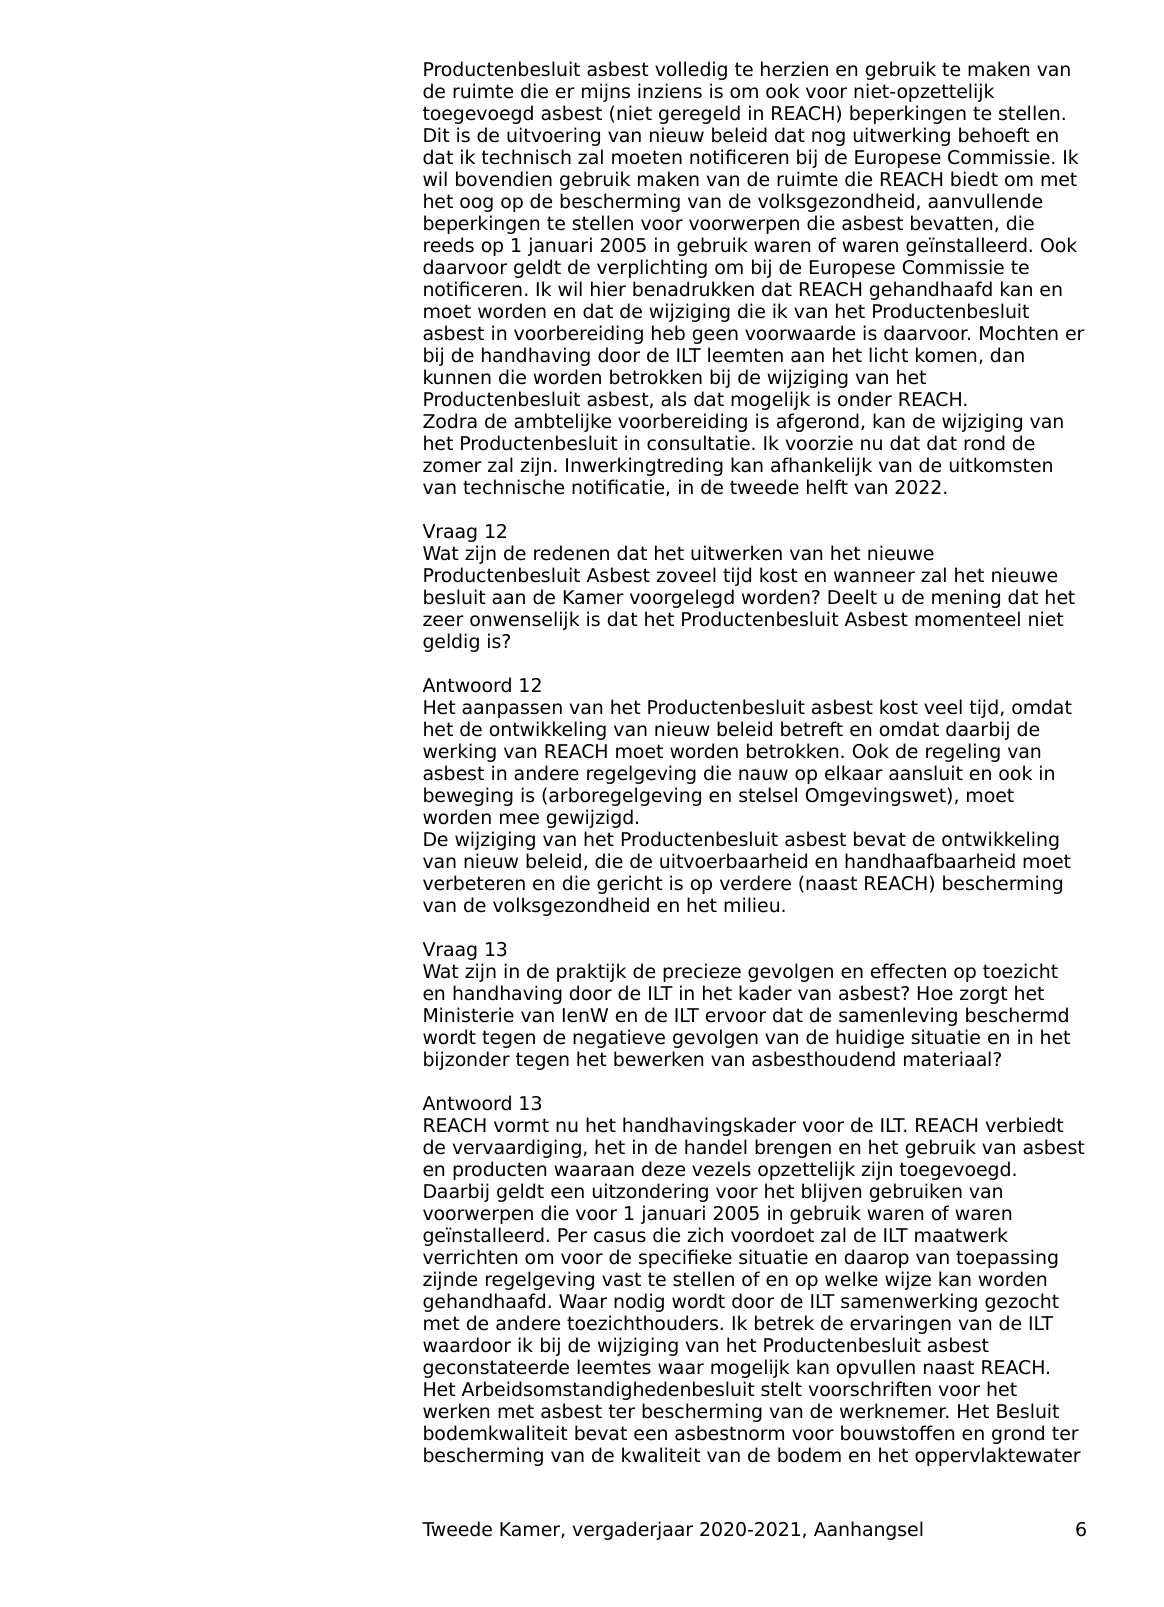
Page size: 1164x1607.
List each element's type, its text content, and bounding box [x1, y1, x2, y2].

text Antwoord 12 [422, 675, 1087, 697]
text Vraag 12 [422, 521, 1087, 543]
text Productenbesluit asbest volledig te herzien en gebruik te maken van de ruimte die er mijns inziens is om ook voor niet-opzettelijk toegevoegd asbest (niet geregeld in REACH) beperkingen te stellen. Dit is de uitvoering van nieuw beleid dat nog uitwerking behoeft en dat ik technisch zal moeten notificeren bij de Europese Commissie. Ik wil bovendien gebruik maken van de ruimte die REACH biedt om met het oog op de bescherming van de volksgezondheid, aanvullende beperkingen te stellen voor voorwerpen die asbest bevatten, die reeds op 1 januari 2005 in gebruik waren of waren geïnstalleerd. Ook daarvoor geldt de verplichting om bij de Europese Commissie te notificeren. Ik wil hier benadrukken dat REACH gehandhaafd kan en moet worden en dat de wijziging die ik van het Productenbesluit asbest in voorbereiding heb geen voorwaarde is daarvoor. Mochten er bij de handhaving door de ILT leemten aan het licht komen, dan kunnen die worden betrokken bij de wijziging van het Productenbesluit asbest, als dat mogelijk is onder REACH. [422, 59, 1087, 411]
text Wat zijn in de praktijk de precieze gevolgen en effecten op toezicht en handhaving door de ILT in het kader van asbest? Hoe zorgt het Ministerie van IenW en de ILT ervoor dat de samenleving beschermd wordt tegen de negatieve gevolgen van de huidige situatie en in het bijzonder tegen het bewerken van asbesthoudend materiaal? [422, 961, 1087, 1071]
text REACH vormt nu het handhavingskader voor de ILT. REACH verbiedt de vervaardiging, het in de handel brengen en het gebruik van asbest en producten waaraan deze vezels opzettelijk zijn toegevoegd. Daarbij geldt een uitzondering voor het blijven gebruiken van voorwerpen die voor 1 januari 2005 in gebruik waren of waren geïnstalleerd. Per casus die zich voordoet zal de ILT maatwerk verrichten om voor de specifieke situatie en daarop van toepassing zijnde regelgeving vast te stellen of en op welke wijze kan worden gehandhaafd. Waar nodig wordt door de ILT samenwerking gezocht met de andere toezichthouders. Ik betrek de ervaringen van de ILT waardoor ik bij de wijziging van het Productenbesluit asbest geconstateerde leemtes waar mogelijk kan opvullen naast REACH. [422, 1115, 1087, 1379]
text Het aanpassen van het Productenbesluit asbest kost veel tijd, omdat het de ontwikkeling van nieuw beleid betreft en omdat daarbij de werking van REACH moet worden betrokken. Ook de regeling van asbest in andere regelgeving die nauw op elkaar aansluit en ook in beweging is (arboregelgeving en stelsel Omgevingswet), moet worden mee gewijzigd. [422, 697, 1087, 829]
text Wat zijn de redenen dat het uitwerken van het nieuwe Productenbesluit Asbest zoveel tijd kost en wanneer zal het nieuwe besluit aan de Kamer voorgelegd worden? Deelt u de mening dat het zeer onwenselijk is dat het Productenbesluit Asbest momenteel niet geldig is? [422, 543, 1087, 653]
text Het Arbeidsomstandighedenbesluit stelt voorschriften voor het werken met asbest ter bescherming van de werknemer. Het Besluit bodemkwaliteit bevat een asbestnorm voor bouwstoffen en grond ter bescherming van de kwaliteit van de bodem en het oppervlaktewater [422, 1379, 1087, 1467]
text Antwoord 13 [422, 1093, 1087, 1115]
text De wijziging van het Productenbesluit asbest bevat de ontwikkeling van nieuw beleid, die de uitvoerbaarheid en handhaafbaarheid moet verbeteren en die gericht is op verdere (naast REACH) bescherming van de volksgezondheid en het milieu. [422, 829, 1087, 917]
text Vraag 13 [422, 939, 1087, 961]
text Zodra de ambtelijke voorbereiding is afgerond, kan de wijziging van het Productenbesluit in consultatie. Ik voorzie nu dat dat rond de zomer zal zijn. Inwerkingtreding kan afhankelijk van de uitkomsten van technische notificatie, in de tweede helft van 2022. [422, 411, 1087, 499]
